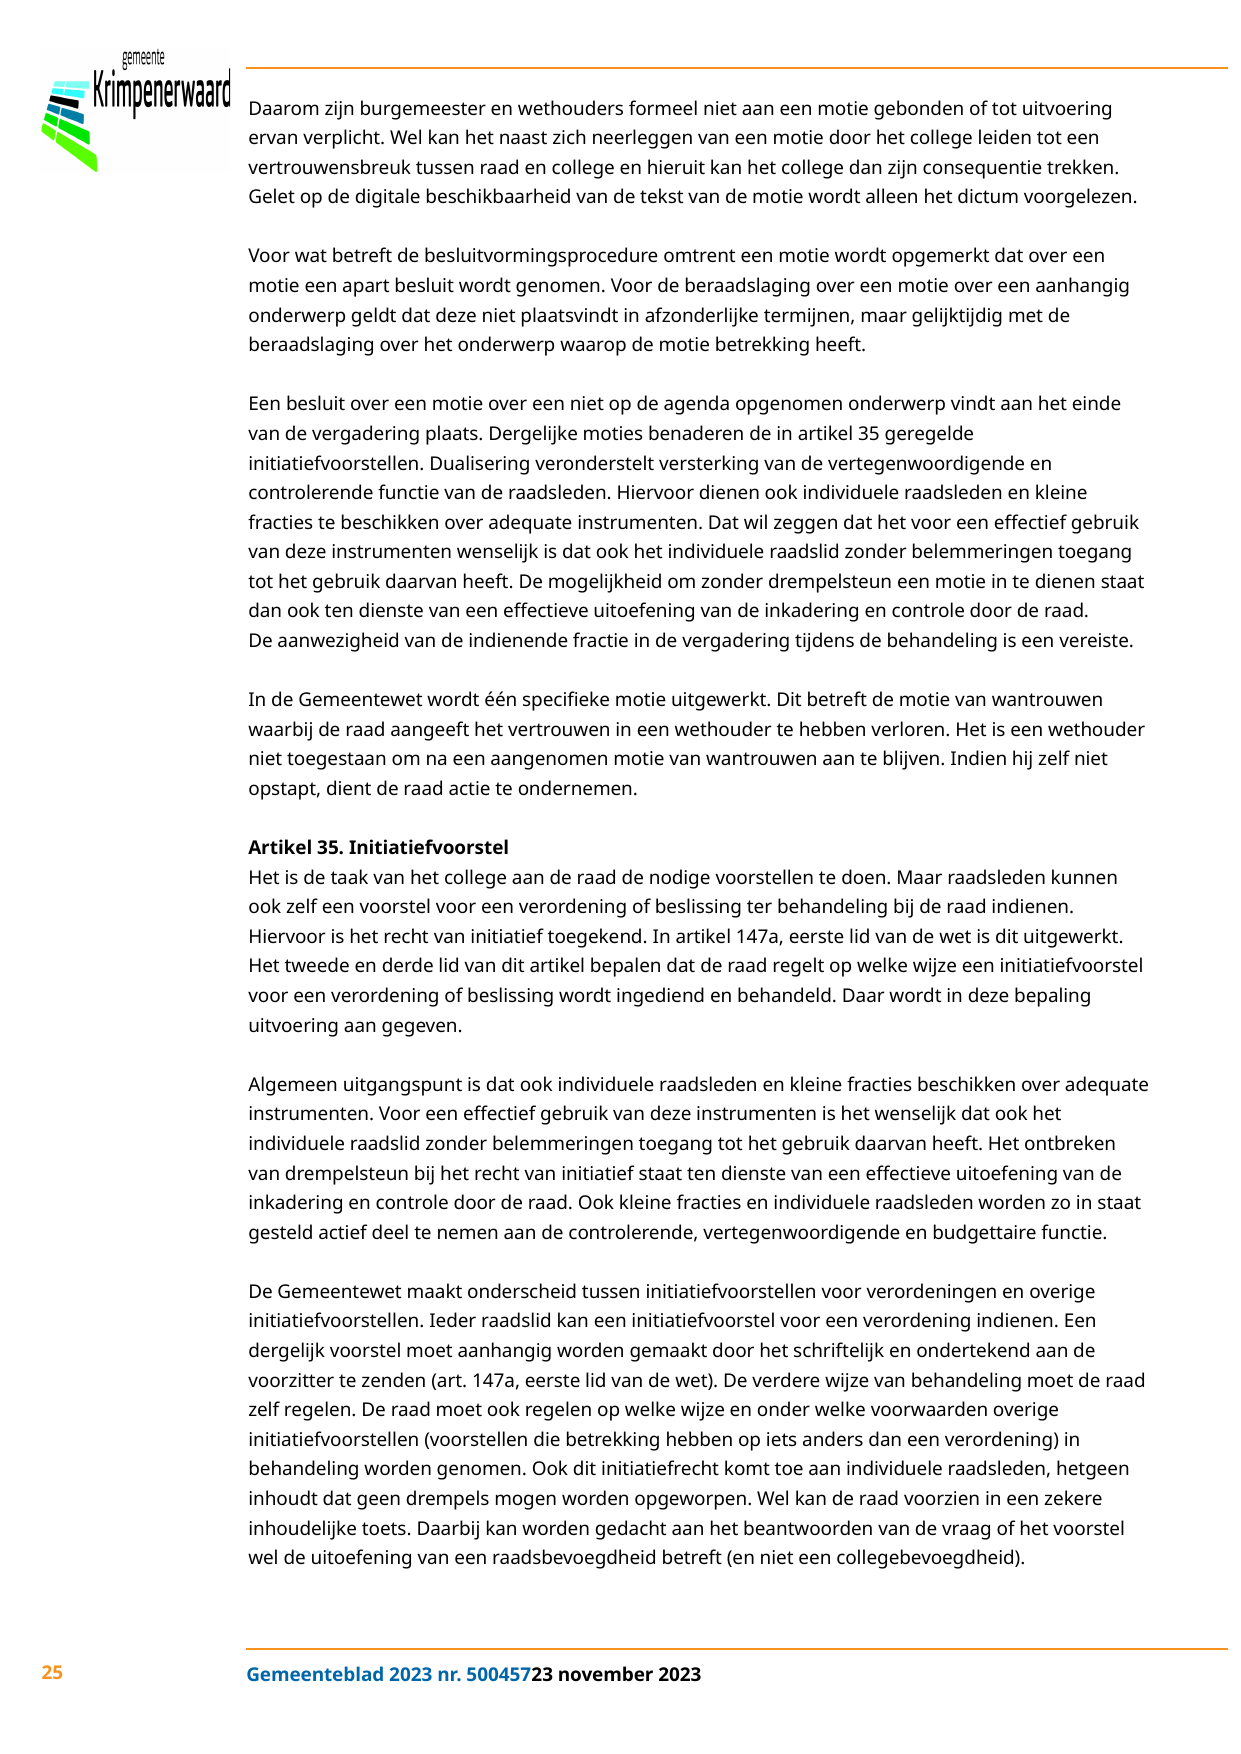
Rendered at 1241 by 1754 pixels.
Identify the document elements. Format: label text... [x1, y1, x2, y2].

text Een besluit over een motie over een niet op de agenda opgenomen onderwerp vindt aan het einde van de vergadering plaats. Dergelijke moties benaderen de in artikel 35 geregelde initiatiefvoorstellen. Dualisering veronderstelt versterking van de vertegenwoordigende en controlerende functie van de raadsleden. Hiervoor dienen ook individuele raadsleden en kleine fracties te beschikken over adequate instrumenten. Dat wil zeggen dat het voor een effectief gebruik van deze instrumenten wenselijk is dat ook het individuele raadslid zonder belemmeringen toegang tot het gebruik daarvan heeft. De mogelijkheid om zonder drempelsteun een motie in te dienen staat dan ook ten dienste van een effectieve uitoefening van de inkadering en controle door de raad. [248, 391, 1152, 623]
text In de Gemeentewet wordt één specifieke motie uitgewerkt. Dit betreft de motie van wantrouwen waarbij de raad aangeeft het vertrouwen in een wethouder te hebben verloren. Het is een wethouder niet toegestaan om na een aangenomen motie van wantrouwen aan te blijven. Indien hij zelf niet opstapt, dient de raad actie te ondernemen. [248, 686, 1152, 801]
text De Gemeentewet maakt onderscheid tussen initiatiefvoorstellen voor verordeningen en overige initiatiefvoorstellen. Ieder raadslid kan een initiatiefvoorstel voor een verordening indienen. Een dergelijk voorstel moet aanhangig worden gemaakt door het schriftelijk en ondertekend aan de voorzitter te zenden (art. 147a, eerste lid van de wet). De verdere wijze van behandeling moet de raad zelf regelen. De raad moet ook regelen op welke wijze en onder welke voorwaarden overige initiatiefvoorstellen (voorstellen die betrekking hebben op iets anders dan een verordening) in behandeling worden genomen. Ook dit initiatiefrecht komt toe aan individuele raadsleden, hetgeen inhoudt dat geen drempels mogen worden opgeworpen. Wel kan de raad voorzien in een zekere inhoudelijke toets. Daarbij kan worden gedacht aan het beantwoorden van de vraag of het voorstel wel de uitoefening van een raadsbevoegdheid betreft (en niet een collegebevoegdheid). [248, 1278, 1152, 1570]
text De aanwezigheid van de indienende fractie in de vergadering tijdens de behandeling is een vereiste. [248, 627, 1152, 653]
text Het is de taak van het college aan de raad de nodige voorstellen te doen. Maar raadsleden kunnen ook zelf een voorstel voor een verordening of beslissing ter behandeling bij de raad indienen. Hiervoor is het recht van initiatief toegekend. In artikel 147a, eerste lid van de wet is dit uitgewerkt. Het tweede en derde lid van dit artikel bepalen dat de raad regelt op welke wijze een initiatiefvoorstel voor een verordening of beslissing wordt ingediend en behandeld. Daar wordt in deze bepaling uitvoering aan gegeven. [248, 864, 1152, 1038]
text Daarom zijn burgemeester en wethouders formeel niet aan een motie gebonden of tot uitvoering ervan verplicht. Wel kan het naast zich neerleggen van een motie door het college leiden tot een vertrouwensbreuk tussen raad en college en hieruit kan het college dan zijn consequentie trekken. Gelet op de digitale beschikbaarheid van de tekst van de motie wordt alleen het dictum voorgelezen. [248, 95, 1152, 209]
text Algemeen uitgangspunt is dat ook individuele raadsleden en kleine fracties beschikken over adequate instrumenten. Voor een effectief gebruik van deze instrumenten is het wenselijk dat ook het individuele raadslid zonder belemmeringen toegang tot het gebruik daarvan heeft. Het ontbreken van drempelsteun bij het recht van initiatief staat ten dienste van een effectieve uitoefening van de inkadering en controle door de raad. Ook kleine fracties en individuele raadsleden worden zo in staat gesteld actief deel te nemen aan de controlerende, vertegenwoordigende en budgettaire functie. [248, 1071, 1152, 1245]
text Artikel 35. Initiatiefvoorstel [248, 834, 1152, 860]
picture [41, 47, 231, 172]
text Voor wat betreft de besluitvormingsprocedure omtrent een motie wordt opgemerkt dat over een motie een apart besluit wordt genomen. Voor de beraadslaging over een motie over een aanhangig onderwerp geldt dat deze niet plaatsvindt in afzonderlijke termijnen, maar gelijktijdig met de beraadslaging over het onderwerp waarop de motie betrekking heeft. [248, 243, 1152, 357]
